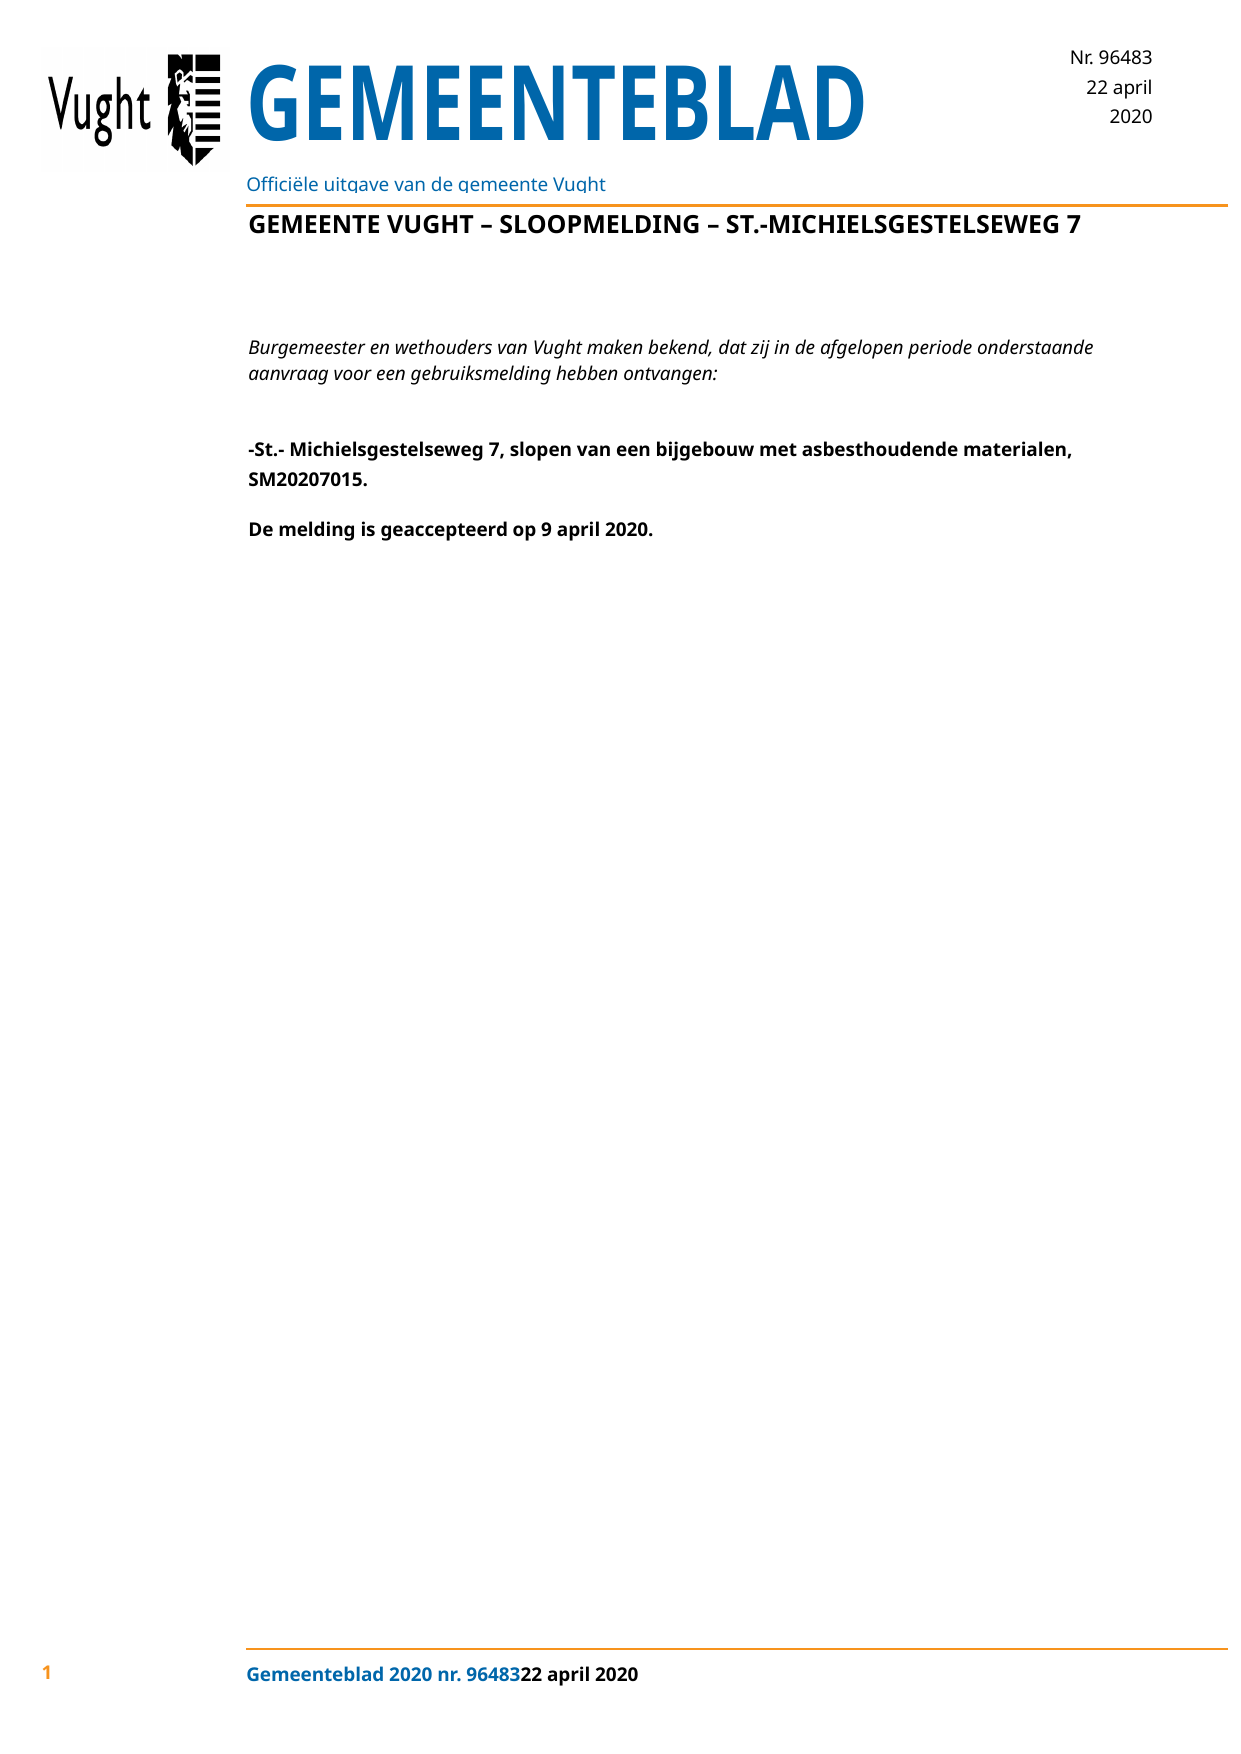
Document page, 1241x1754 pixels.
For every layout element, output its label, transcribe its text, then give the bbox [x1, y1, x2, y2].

text -St.- Michielsgestelseweg 7, slopen van een bijgebouw met asbesthoudende materialen, SM20207015. [248, 436, 1152, 491]
text GEMEENTE VUGHT – SLOOPMELDING – ST.-MICHIELSGESTELSEWEG 7 [248, 207, 1152, 241]
text Burgemeester en wethouders van Vught maken bekend, dat zij in de afgelopen periode onderstaande aanvraag voor een gebruiksmelding hebben ontvangen: [248, 334, 1152, 386]
picture [41, 47, 231, 172]
text De melding is geaccepteerd op 9 april 2020. [248, 516, 1152, 542]
